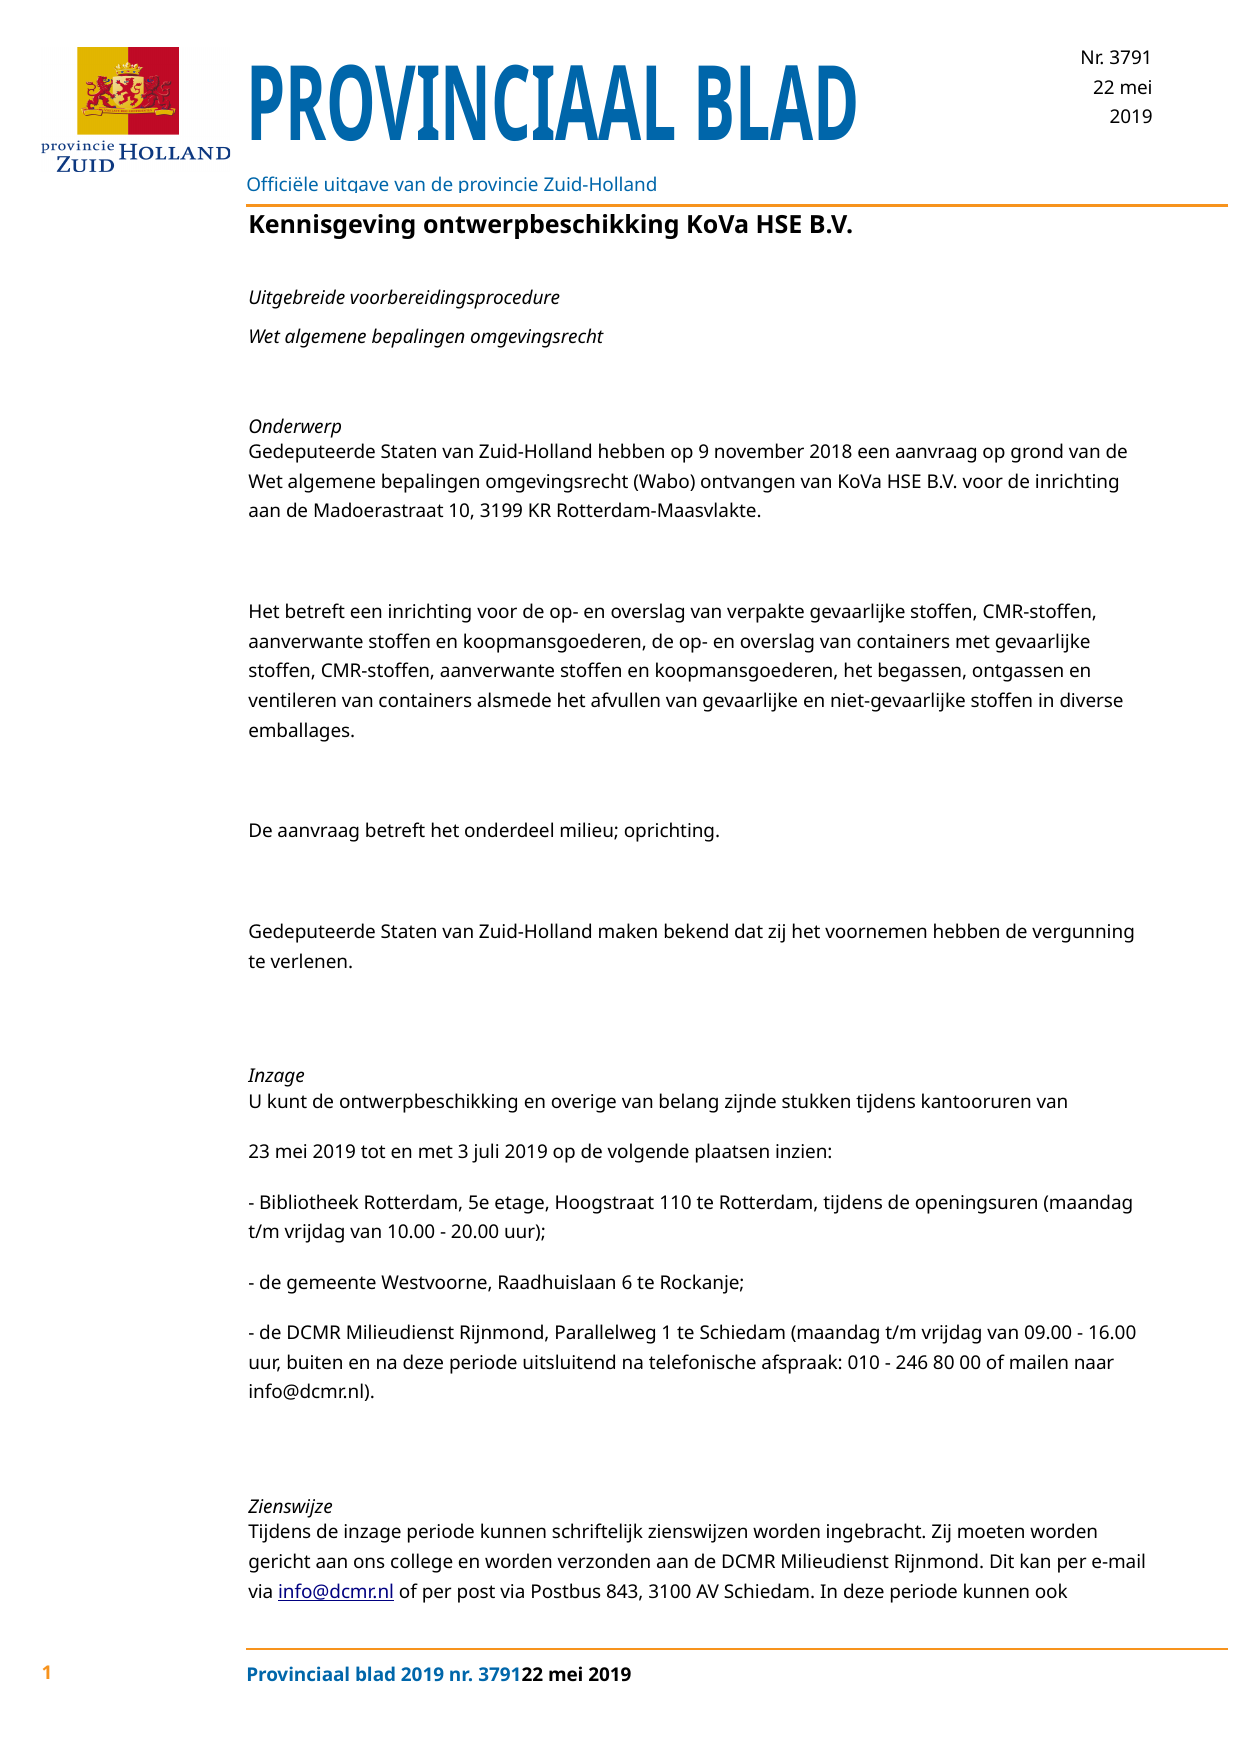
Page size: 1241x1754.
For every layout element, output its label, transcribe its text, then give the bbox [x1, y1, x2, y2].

text Gedeputeerde Staten van Zuid-Holland hebben op 9 november 2018 een aanvraag op grond van de Wet algemene bepalingen omgevingsrecht (Wabo) ontvangen van KoVa HSE B.V. voor de inrichting aan de Madoerastraat 10, 3199 KR Rotterdam-Maasvlakte. [248, 438, 1152, 523]
text 23 mei 2019 tot en met 3 juli 2019 op de volgende plaatsen inzien: [248, 1139, 1152, 1164]
text Zienswijze [248, 1493, 1152, 1519]
picture [41, 47, 231, 172]
text Gedeputeerde Staten van Zuid-Holland maken bekend dat zij het voornemen hebben de vergunning te verlenen. [248, 918, 1152, 974]
text Wet algemene bepalingen omgevingsrecht [248, 323, 1152, 349]
text Kennisgeving ontwerpbeschikking KoVa HSE B.V. [248, 207, 1152, 241]
text - de DCMR Milieudienst Rijnmond, Parallelweg 1 te Schiedam (maandag t/m vrijdag van 09.00 - 16.00 uur, buiten en na deze periode uitsluitend na telefonische afspraak: 010 - 246 80 00 of mailen naar info@dcmr.nl). [248, 1319, 1152, 1404]
text Inzage [248, 1062, 1152, 1088]
text Onderwerp [248, 413, 1152, 438]
text Uitgebreide voorbereidingsprocedure [248, 284, 1152, 309]
text Tijdens de inzage periode kunnen schriftelijk zienswijzen worden ingebracht. Zij moeten worden gericht aan ons college en worden verzonden aan de DCMR Milieudienst Rijnmond. Dit kan per e-mail via info@dcmr.nl of per post via Postbus 843, 3100 AV Schiedam. In deze periode kunnen ook [248, 1519, 1152, 1604]
text U kunt de ontwerpbeschikking en overige van belang zijnde stukken tijdens kantooruren van [248, 1088, 1152, 1114]
text De aanvraag betreft het onderdeel milieu; oprichting. [248, 818, 1152, 843]
text - de gemeente Westvoorne, Raadhuislaan 6 te Rockanje; [248, 1269, 1152, 1295]
text Het betreft een inrichting voor de op- en overslag van verpakte gevaarlijke stoffen, CMR-stoffen, aanverwante stoffen en koopmansgoederen, de op- en overslag van containers met gevaarlijke stoffen, CMR-stoffen, aanverwante stoffen en koopmansgoederen, het begassen, ontgassen en ventileren van containers alsmede het afvullen van gevaarlijke en niet-gevaarlijke stoffen in diverse emballages. [248, 598, 1152, 743]
text - Bibliotheek Rotterdam, 5e etage, Hoogstraat 110 te Rotterdam, tijdens de openingsuren (maandag t/m vrijdag van 10.00 - 20.00 uur); [248, 1189, 1152, 1244]
